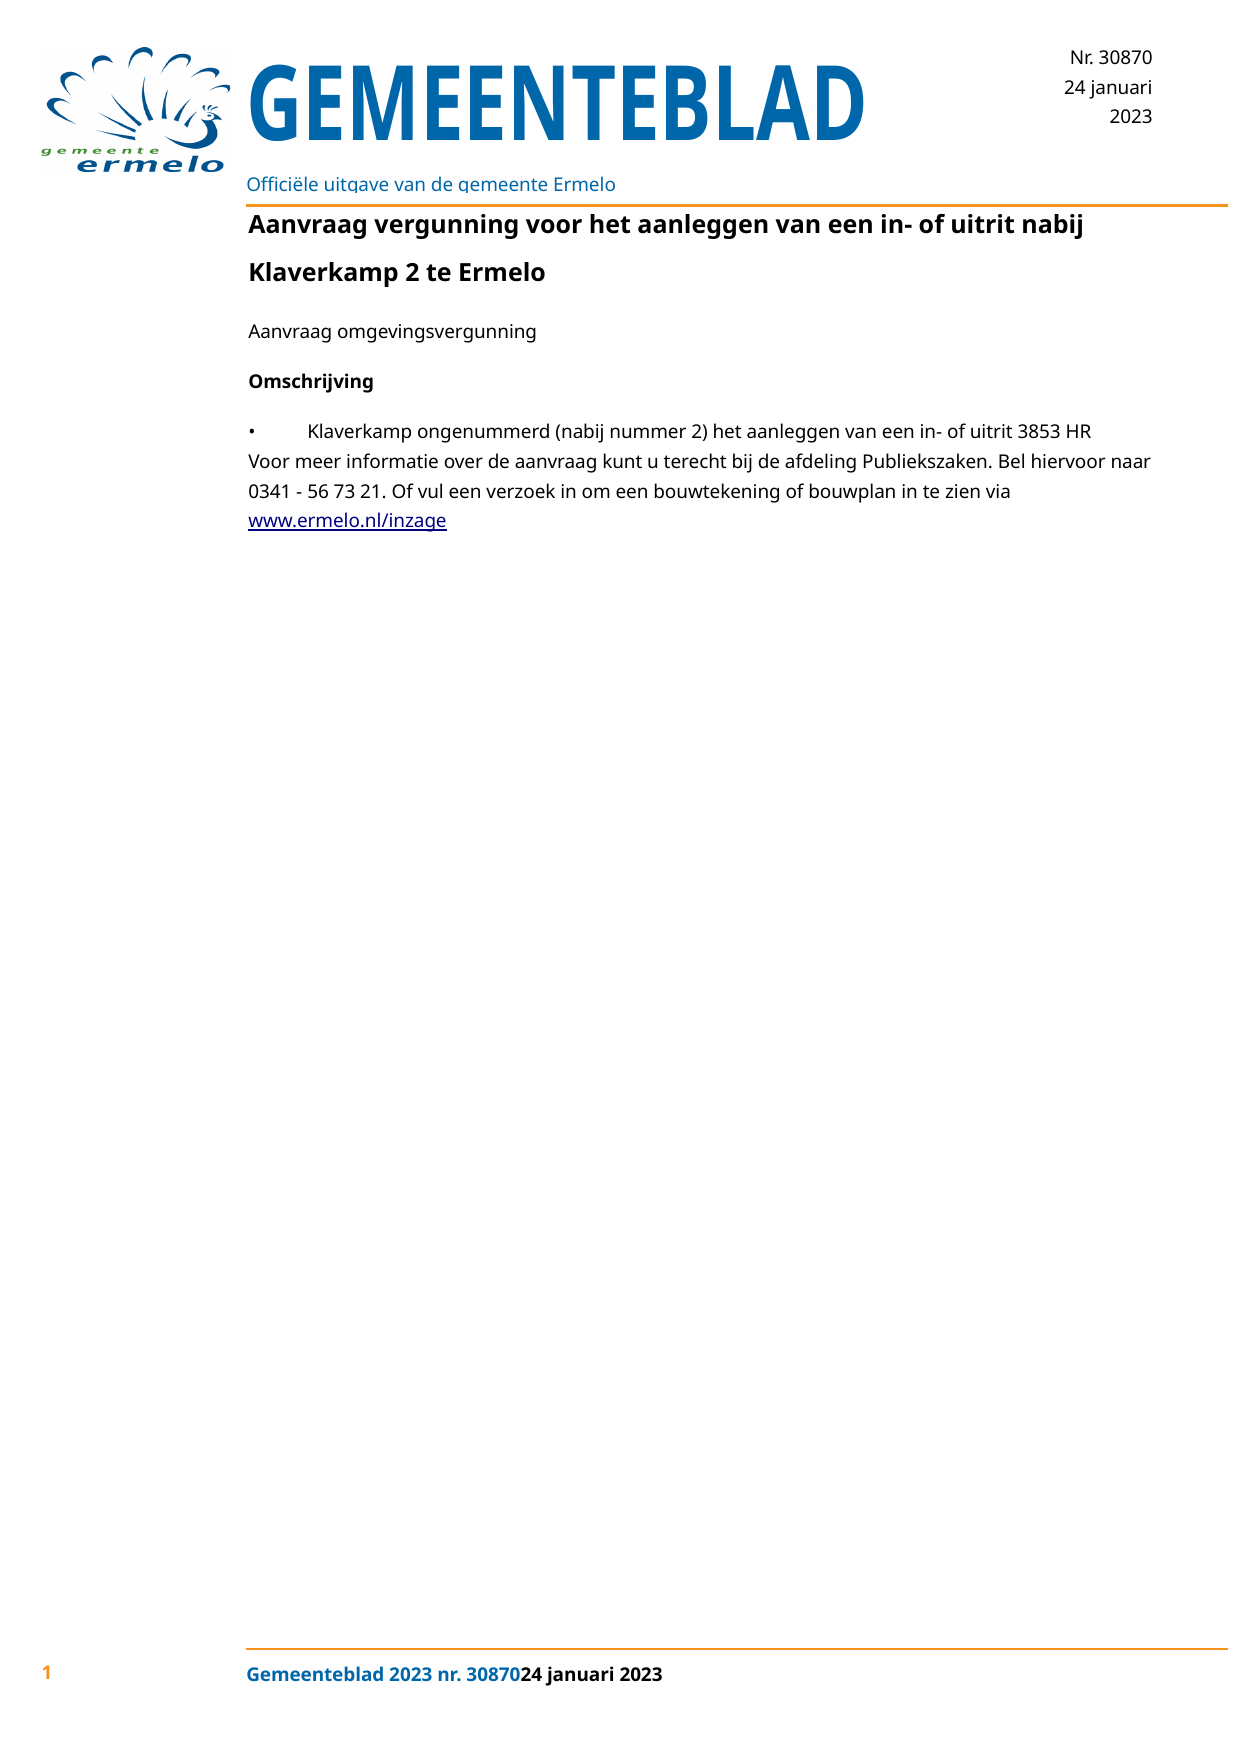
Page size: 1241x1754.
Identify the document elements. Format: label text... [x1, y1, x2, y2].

text Aanvraag omgevingsvergunning [248, 318, 1152, 344]
text Aanvraag vergunning voor het aanleggen van een in- of uitrit nabij Klaverkamp 2 te Ermelo [248, 207, 1152, 288]
picture [41, 47, 231, 172]
text Omschrijving [248, 368, 1152, 394]
list Klaverkamp ongenummerd (nabij nummer 2) het aanleggen van een in- of uitrit 3853 HR [248, 419, 1152, 444]
text Voor meer informatie over de aanvraag kunt u terecht bij de afdeling Publiekszaken. Bel hiervoor naar 0341 - 56 73 21. Of vul een verzoek in om een bouwtekening of bouwplan in te zien via www.ermelo.nl/inzage [248, 448, 1152, 533]
